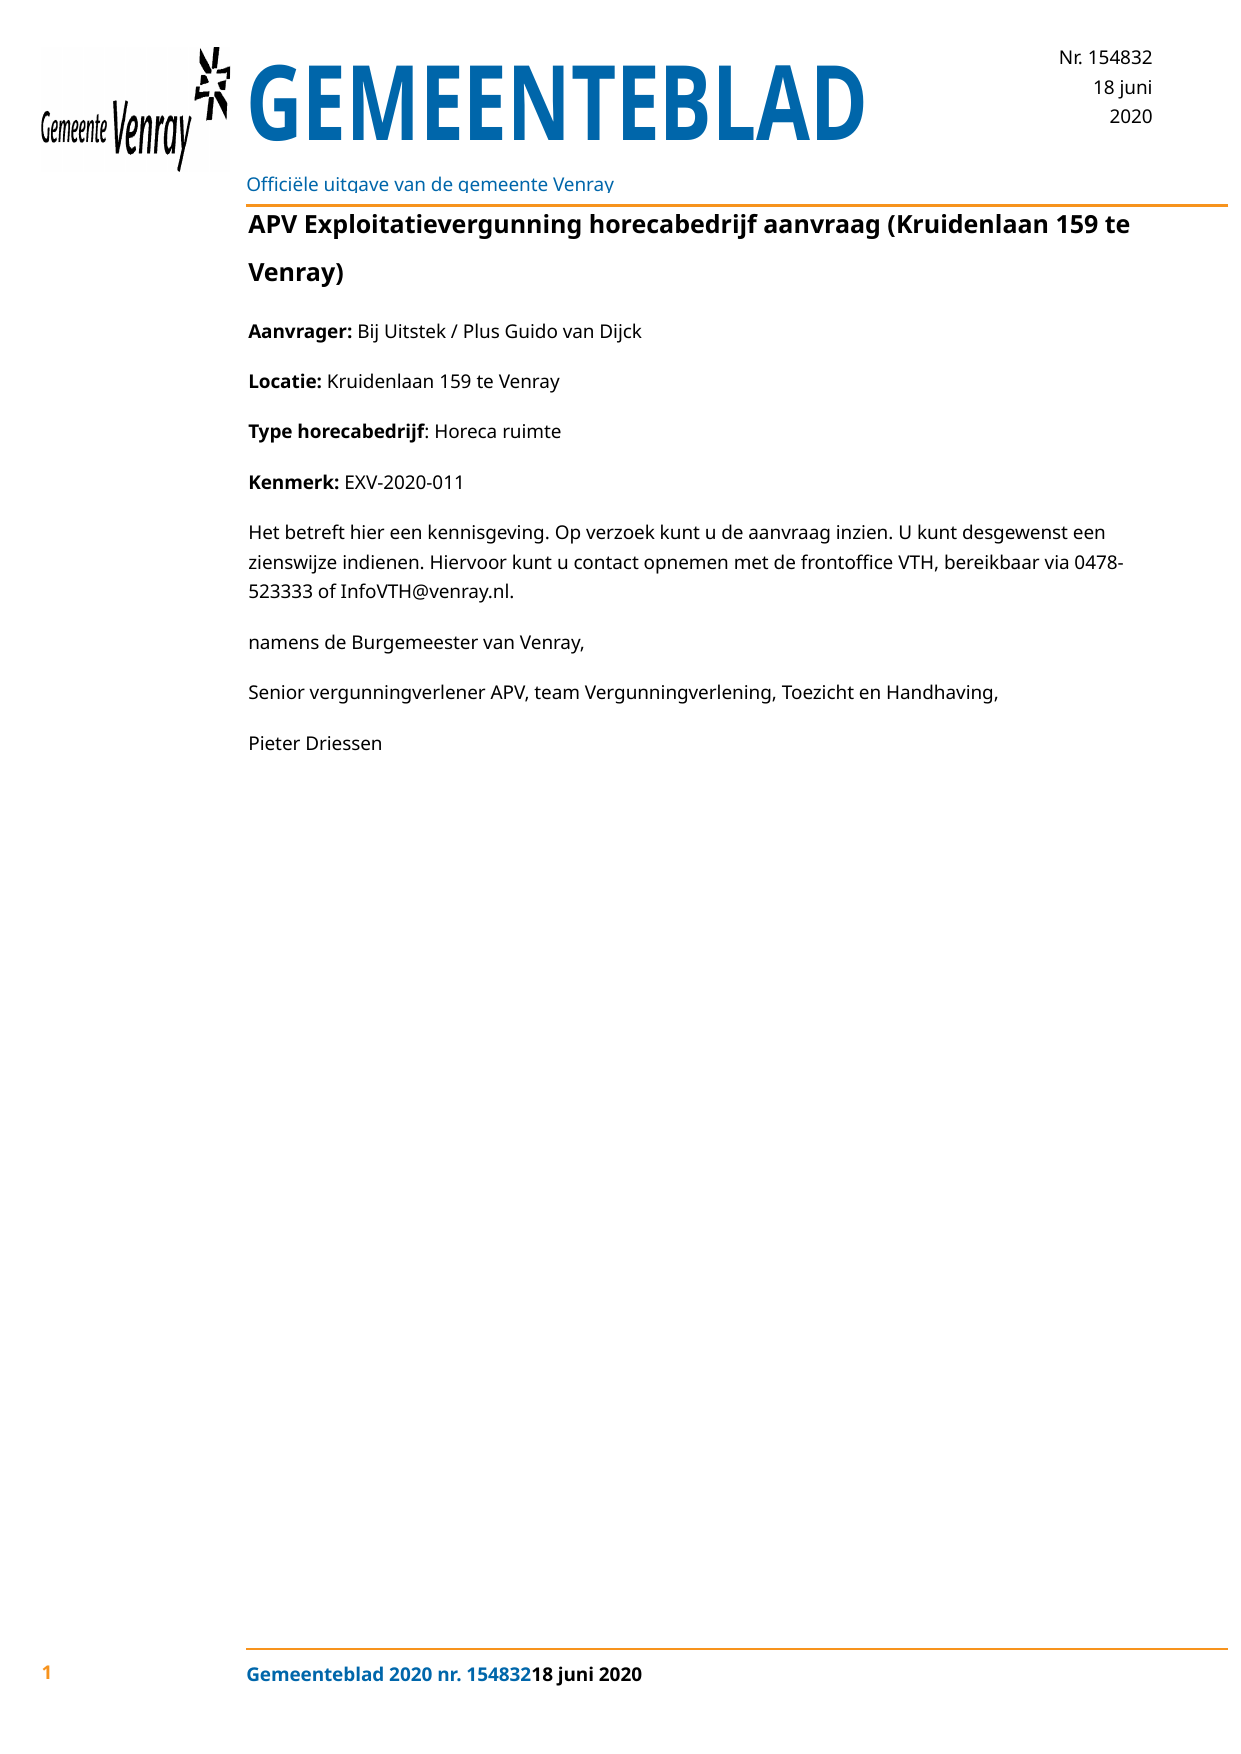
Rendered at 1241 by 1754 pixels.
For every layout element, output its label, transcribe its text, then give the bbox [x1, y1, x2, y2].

text Aanvrager: Bij Uitstek / Plus Guido van Dijck [248, 318, 1152, 344]
text Het betreft hier een kennisgeving. Op verzoek kunt u de aanvraag inzien. U kunt desgewenst een zienswijze indienen. Hiervoor kunt u contact opnemen met de frontoffice VTH, bereikbaar via 0478-523333 of InfoVTH@venray.nl. [248, 519, 1152, 604]
text namens de Burgemeester van Venray, [248, 629, 1152, 655]
text Kenmerk: EXV-2020-011 [248, 469, 1152, 495]
text Pieter Driessen [248, 730, 1152, 756]
picture [41, 47, 231, 172]
text Type horecabedrijf: Horeca ruimte [248, 419, 1152, 444]
text Senior vergunningverlener APV, team Vergunningverlening, Toezicht en Handhaving, [248, 679, 1152, 705]
text APV Exploitatievergunning horecabedrijf aanvraag (Kruidenlaan 159 te Venray) [248, 207, 1152, 288]
text Locatie: Kruidenlaan 159 te Venray [248, 368, 1152, 394]
